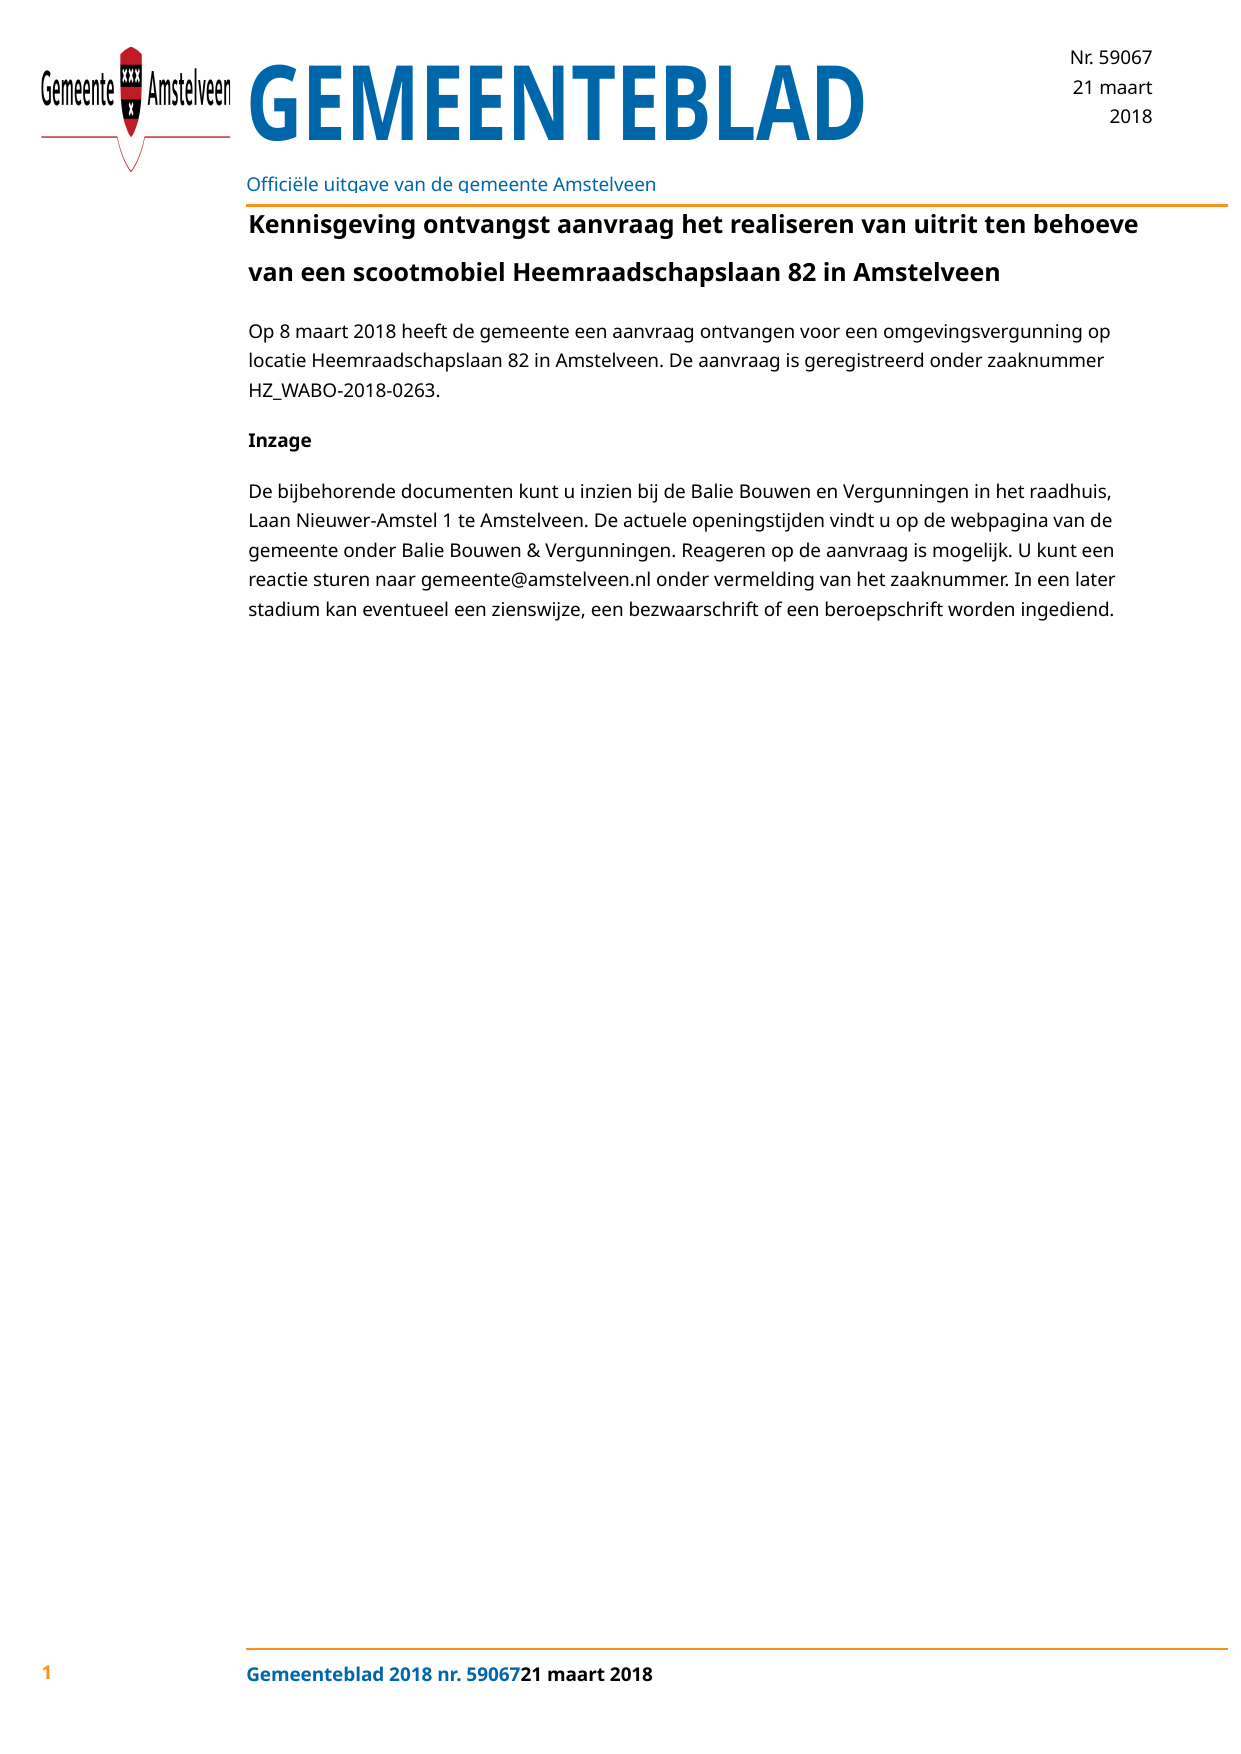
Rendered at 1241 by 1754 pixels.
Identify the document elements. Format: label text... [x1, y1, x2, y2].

text Op 8 maart 2018 heeft de gemeente een aanvraag ontvangen voor een omgevingsvergunning op locatie Heemraadschapslaan 82 in Amstelveen. De aanvraag is geregistreerd onder zaaknummer HZ_WABO-2018-0263. [248, 318, 1152, 403]
text Kennisgeving ontvangst aanvraag het realiseren van uitrit ten behoeve van een scootmobiel Heemraadschapslaan 82 in Amstelveen [248, 207, 1152, 288]
text Inzage [248, 427, 1152, 453]
text De bijbehorende documenten kunt u inzien bij de Balie Bouwen en Vergunningen in het raadhuis, Laan Nieuwer-Amstel 1 te Amstelveen. De actuele openingstijden vindt u op de webpagina van de gemeente onder Balie Bouwen & Vergunningen. Reageren op de aanvraag is mogelijk. U kunt een reactie sturen naar gemeente@amstelveen.nl onder vermelding van het zaaknummer. In een later stadium kan eventueel een zienswijze, een bezwaarschrift of een beroepschrift worden ingediend. [248, 478, 1152, 622]
picture [41, 47, 231, 172]
